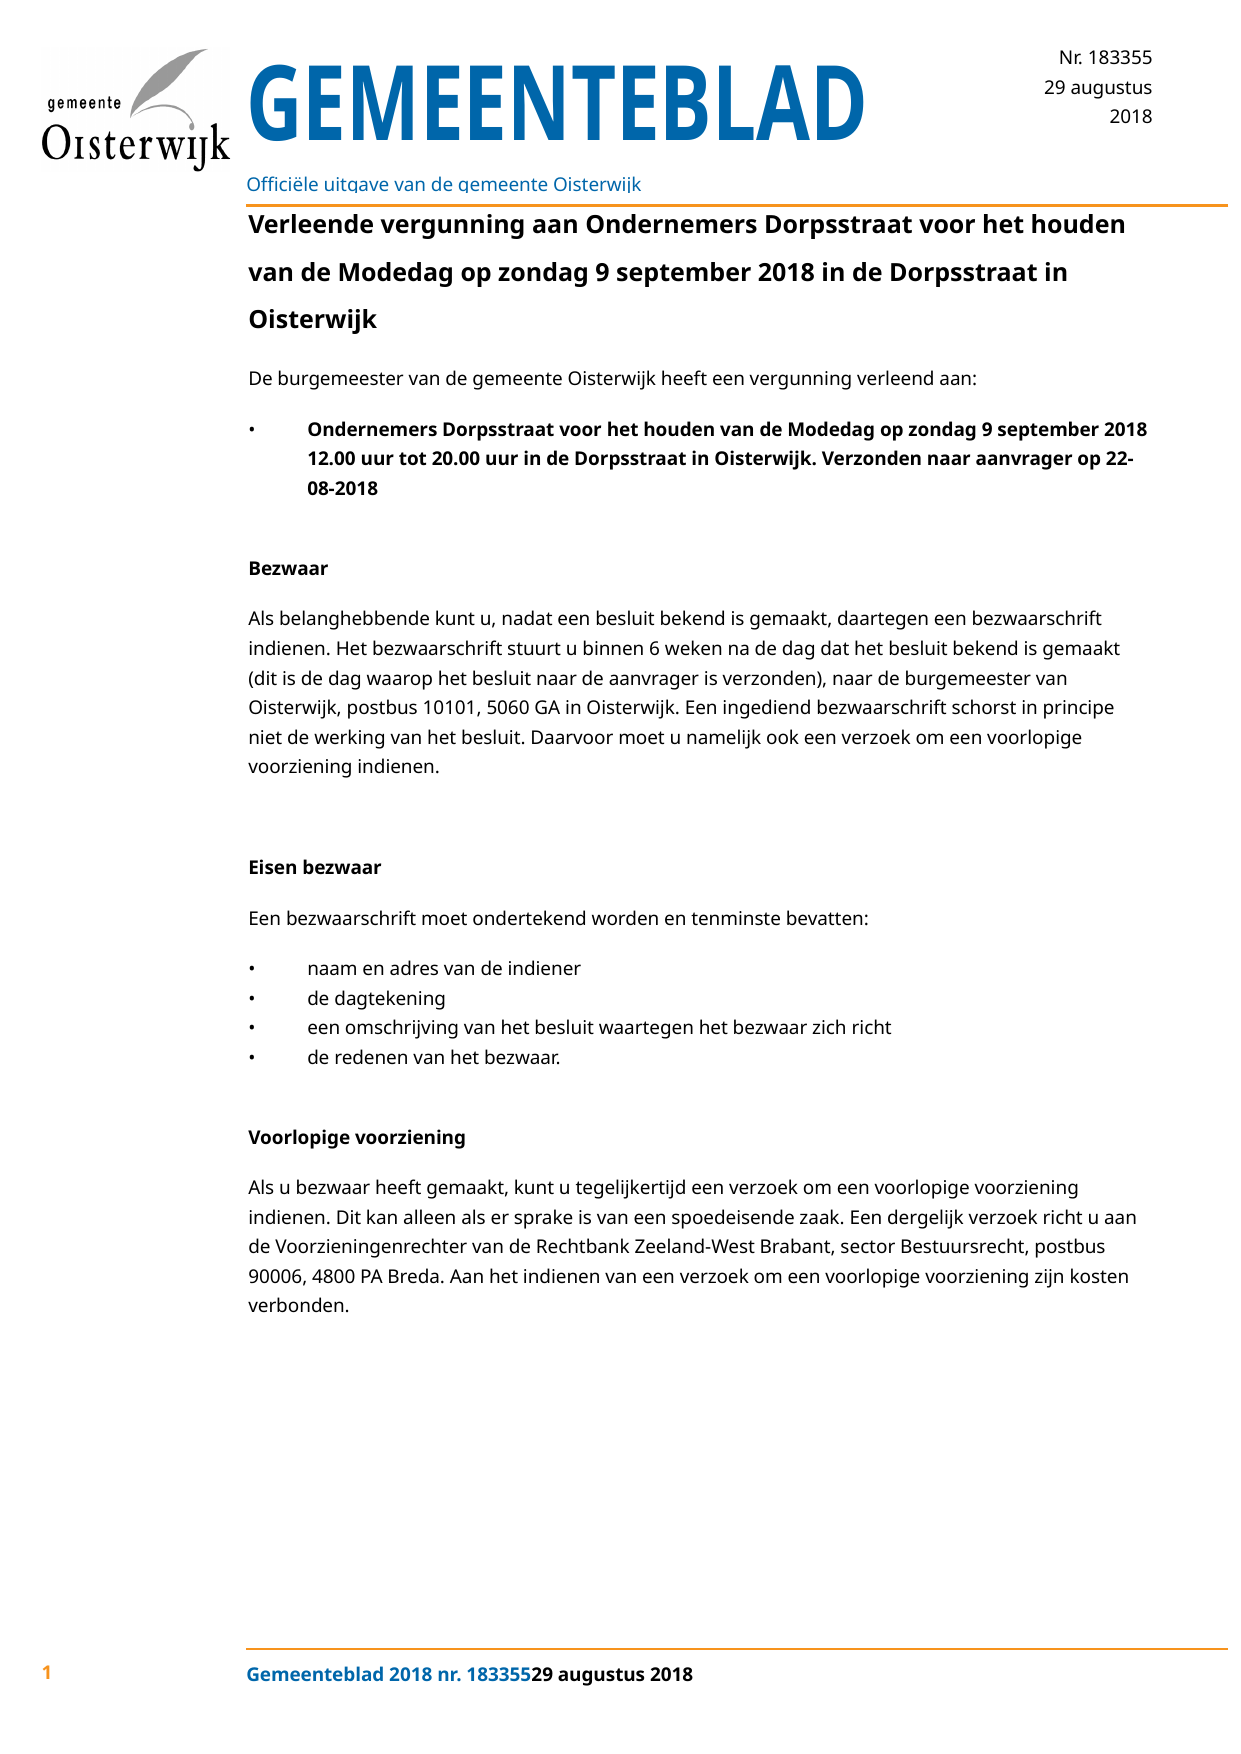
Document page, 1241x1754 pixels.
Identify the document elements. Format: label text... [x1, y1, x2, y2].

text Verleende vergunning aan Ondernemers Dorpsstraat voor het houden van de Modedag op zondag 9 september 2018 in de Dorpsstraat in Oisterwijk [248, 207, 1152, 336]
list naam en adres van de indiener [248, 955, 1152, 981]
list de dagtekening [248, 985, 1152, 1010]
text Voorlopige voorziening [248, 1124, 1152, 1149]
text Als u bezwaar heeft gemaakt, kunt u tegelijkertijd een verzoek om een voorlopige voorziening indienen. Dit kan alleen als er sprake is van een spoedeisende zaak. Een dergelijk verzoek richt u aan de Voorzieningenrechter van de Rechtbank Zeeland-West Brabant, sector Bestuursrecht, postbus 90006, 4800 PA Breda. Aan het indienen van een verzoek om een voorlopige voorziening zijn kosten verbonden. [248, 1174, 1152, 1318]
list een omschrijving van het besluit waartegen het bezwaar zich richt [248, 1014, 1152, 1040]
text Bezwaar [248, 555, 1152, 581]
text De burgemeester van de gemeente Oisterwijk heeft een vergunning verleend aan: [248, 366, 1152, 391]
text Als belanghebbende kunt u, nadat een besluit bekend is gemaakt, daartegen een bezwaarschrift indienen. Het bezwaarschrift stuurt u binnen 6 weken na de dag dat het besluit bekend is gemaakt (dit is de dag waarop het besluit naar de aanvrager is verzonden), naar de burgemeester van Oisterwijk, postbus 10101, 5060 GA in Oisterwijk. Een ingediend bezwaarschrift schorst in principe niet de werking van het besluit. Daarvoor moet u namelijk ook een verzoek om een voorlopige voorziening indienen. [248, 606, 1152, 779]
picture [41, 47, 231, 172]
text Eisen bezwaar [248, 854, 1152, 880]
list Ondernemers Dorpsstraat voor het houden van de Modedag op zondag 9 september 2018 12.00 uur tot 20.00 uur in de Dorpsstraat in Oisterwijk. Verzonden naar aanvrager op 22-08-2018 [248, 416, 1152, 501]
text Een bezwaarschrift moet ondertekend worden en tenminste bevatten: [248, 905, 1152, 930]
list de redenen van het bezwaar. [248, 1044, 1152, 1069]
